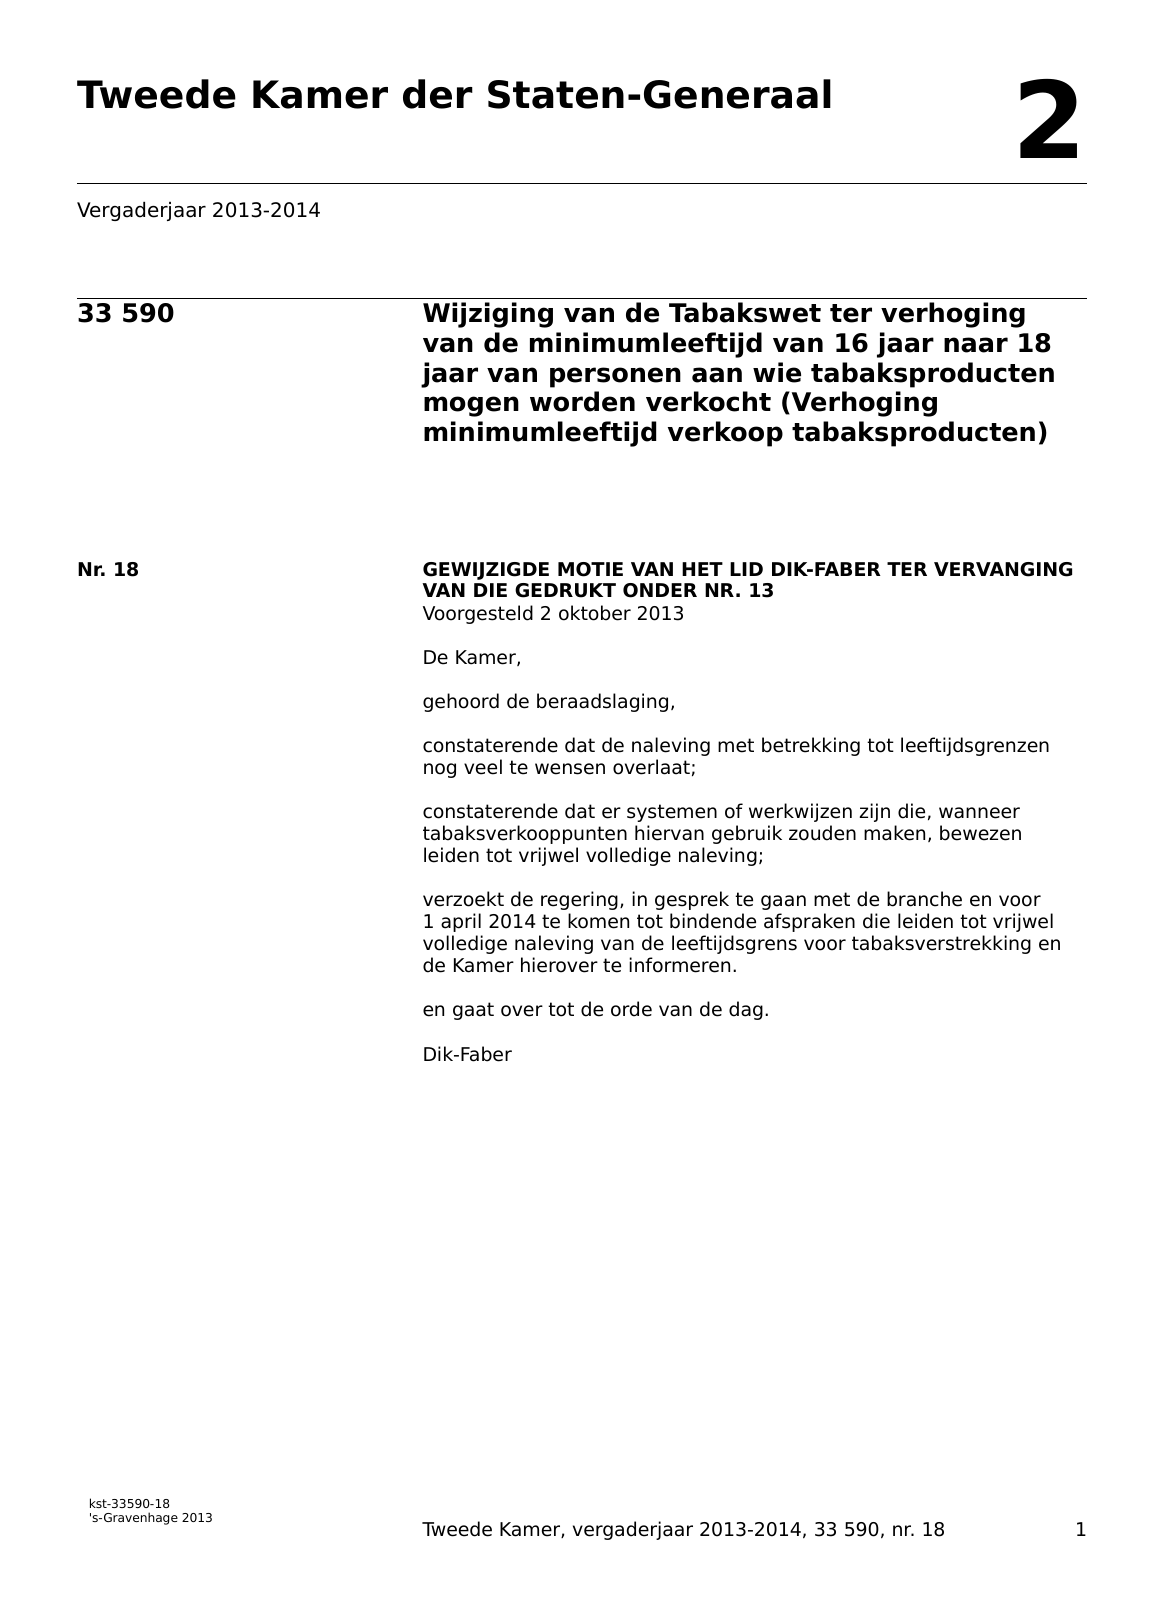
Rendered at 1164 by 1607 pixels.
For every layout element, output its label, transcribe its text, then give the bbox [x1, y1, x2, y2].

text en gaat over tot de orde van de dag. [422, 999, 1087, 1021]
text Dik-Faber [422, 1043, 1087, 1065]
text kst-33590-18 [88, 1497, 323, 1511]
text gehoord de beraadslaging, [422, 691, 1087, 713]
table_header 2 [886, 59, 1087, 183]
text verzoekt de regering, in gesprek te gaan met de branche en voor 1 april 2014 te komen tot bindende afspraken die leiden tot vrijwel volledige naleving van de leeftijdsgrens voor tabaksverstrekking en de Kamer hierover te informeren. [422, 889, 1087, 977]
text 's-Gravenhage 2013 [88, 1511, 323, 1525]
table_cell Vergaderjaar 2013-2014 [77, 184, 1087, 298]
text De Kamer, [422, 647, 1087, 668]
subtitle Nr. 18 GEWIJZIGDE MOTIE VAN HET LID DIK-FABER TER VERVANGING VAN DIE GEDRUKT ONDER NR. 13 [77, 558, 1087, 602]
text constaterende dat er systemen of werkwijzen zijn die, wanneer tabaksverkooppunten hiervan gebruik zouden maken, bewezen leiden tot vrijwel volledige naleving; [422, 801, 1087, 867]
table_header Tweede Kamer der Staten-Generaal [77, 59, 886, 183]
text Voorgesteld 2 oktober 2013 [422, 602, 1087, 624]
text constaterende dat de naleving met betrekking tot leeftijdsgrenzen nog veel te wensen overlaat; [422, 735, 1087, 779]
subtitle 33 590 Wijziging van de Tabakswet ter verhoging van de minimumleeftijd van 16 jaar naar 18 jaar van personen aan wie tabaksproducten mogen worden verkocht (Verhoging minimumleeftijd verkoop tabaksproducten) [77, 299, 1087, 447]
